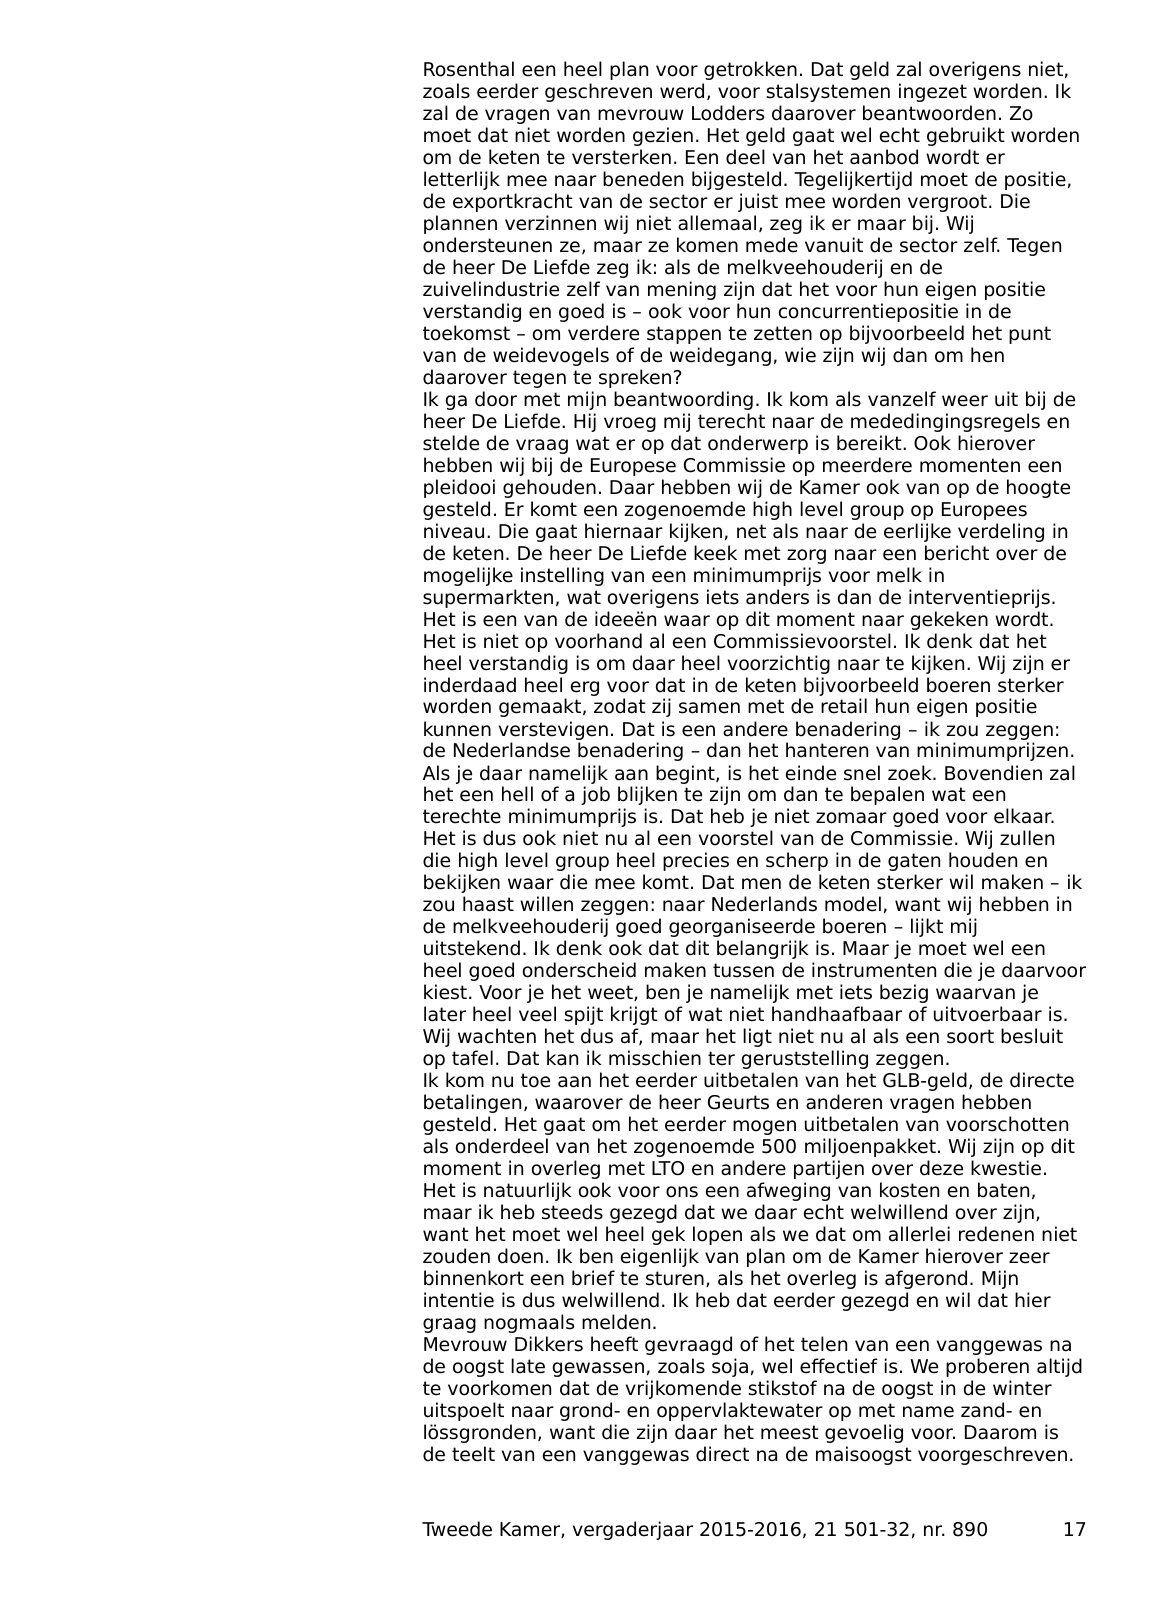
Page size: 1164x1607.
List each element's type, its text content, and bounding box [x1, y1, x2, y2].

text Ik kom nu toe aan het eerder uitbetalen van het GLB-geld, de directe betalingen, waarover de heer Geurts en anderen vragen hebben gesteld. Het gaat om het eerder mogen uitbetalen van voorschotten als onderdeel van het zogenoemde 500 miljoenpakket. Wij zijn op dit moment in overleg met LTO en andere partijen over deze kwestie. Het is natuurlijk ook voor ons een afweging van kosten en baten, maar ik heb steeds gezegd dat we daar echt welwillend over zijn, want het moet wel heel gek lopen als we dat om allerlei redenen niet zouden doen. Ik ben eigenlijk van plan om de Kamer hierover zeer binnenkort een brief te sturen, als het overleg is afgerond. Mijn intentie is dus welwillend. Ik heb dat eerder gezegd en wil dat hier graag nogmaals melden. [422, 1070, 1087, 1334]
text Ik ga door met mijn beantwoording. Ik kom als vanzelf weer uit bij de heer De Liefde. Hij vroeg mij terecht naar de mededingingsregels en stelde de vraag wat er op dat onderwerp is bereikt. Ook hierover hebben wij bij de Europese Commissie op meerdere momenten een pleidooi gehouden. Daar hebben wij de Kamer ook van op de hoogte gesteld. Er komt een zogenoemde high level group op Europees niveau. Die gaat hiernaar kijken, net als naar de eerlijke verdeling in de keten. De heer De Liefde keek met zorg naar een bericht over de mogelijke instelling van een minimumprijs voor melk in supermarkten, wat overigens iets anders is dan de interventieprijs. Het is een van de ideeën waar op dit moment naar gekeken wordt. Het is niet op voorhand al een Commissievoorstel. Ik denk dat het heel verstandig is om daar heel voorzichtig naar te kijken. Wij zijn er inderdaad heel erg voor dat in de keten bijvoorbeeld boeren sterker worden gemaakt, zodat zij samen met de retail hun eigen positie kunnen verstevigen. Dat is een andere benadering – ik zou zeggen: de Nederlandse benadering – dan het hanteren van minimumprijzen. Als je daar namelijk aan begint, is het einde snel zoek. Bovendien zal het een hell of a job blijken te zijn om dan te bepalen wat een terechte minimumprijs is. Dat heb je niet zomaar goed voor elkaar. Het is dus ook niet nu al een voorstel van de Commissie. Wij zullen die high level group heel precies en scherp in de gaten houden en bekijken waar die mee komt. Dat men de keten sterker wil maken – ik zou haast willen zeggen: naar Nederlands model, want wij hebben in de melkveehouderij goed georganiseerde boeren – lijkt mij uitstekend. Ik denk ook dat dit belangrijk is. Maar je moet wel een heel goed onderscheid maken tussen de instrumenten die je daarvoor kiest. Voor je het weet, ben je namelijk met iets bezig waarvan je later heel veel spijt krijgt of wat niet handhaafbaar of uitvoerbaar is. Wij wachten het dus af, maar het ligt niet nu al als een soort besluit op tafel. Dat kan ik misschien ter geruststelling zeggen. [422, 389, 1087, 1070]
text Rosenthal een heel plan voor getrokken. Dat geld zal overigens niet, zoals eerder geschreven werd, voor stalsystemen ingezet worden. Ik zal de vragen van mevrouw Lodders daarover beantwoorden. Zo moet dat niet worden gezien. Het geld gaat wel echt gebruikt worden om de keten te versterken. Een deel van het aanbod wordt er letterlijk mee naar beneden bijgesteld. Tegelijkertijd moet de positie, de exportkracht van de sector er juist mee worden vergroot. Die plannen verzinnen wij niet allemaal, zeg ik er maar bij. Wij ondersteunen ze, maar ze komen mede vanuit de sector zelf. Tegen de heer De Liefde zeg ik: als de melkveehouderij en de zuivelindustrie zelf van mening zijn dat het voor hun eigen positie verstandig en goed is – ook voor hun concurrentiepositie in de toekomst – om verdere stappen te zetten op bijvoorbeeld het punt van de weidevogels of de weidegang, wie zijn wij dan om hen daarover tegen te spreken? [422, 59, 1087, 389]
text Mevrouw Dikkers heeft gevraagd of het telen van een vanggewas na de oogst late gewassen, zoals soja, wel effectief is. We proberen altijd te voorkomen dat de vrijkomende stikstof na de oogst in de winter uitspoelt naar grond- en oppervlaktewater op met name zand- en lössgronden, want die zijn daar het meest gevoelig voor. Daarom is de teelt van een vanggewas direct na de maisoogst voorgeschreven. [422, 1334, 1087, 1466]
